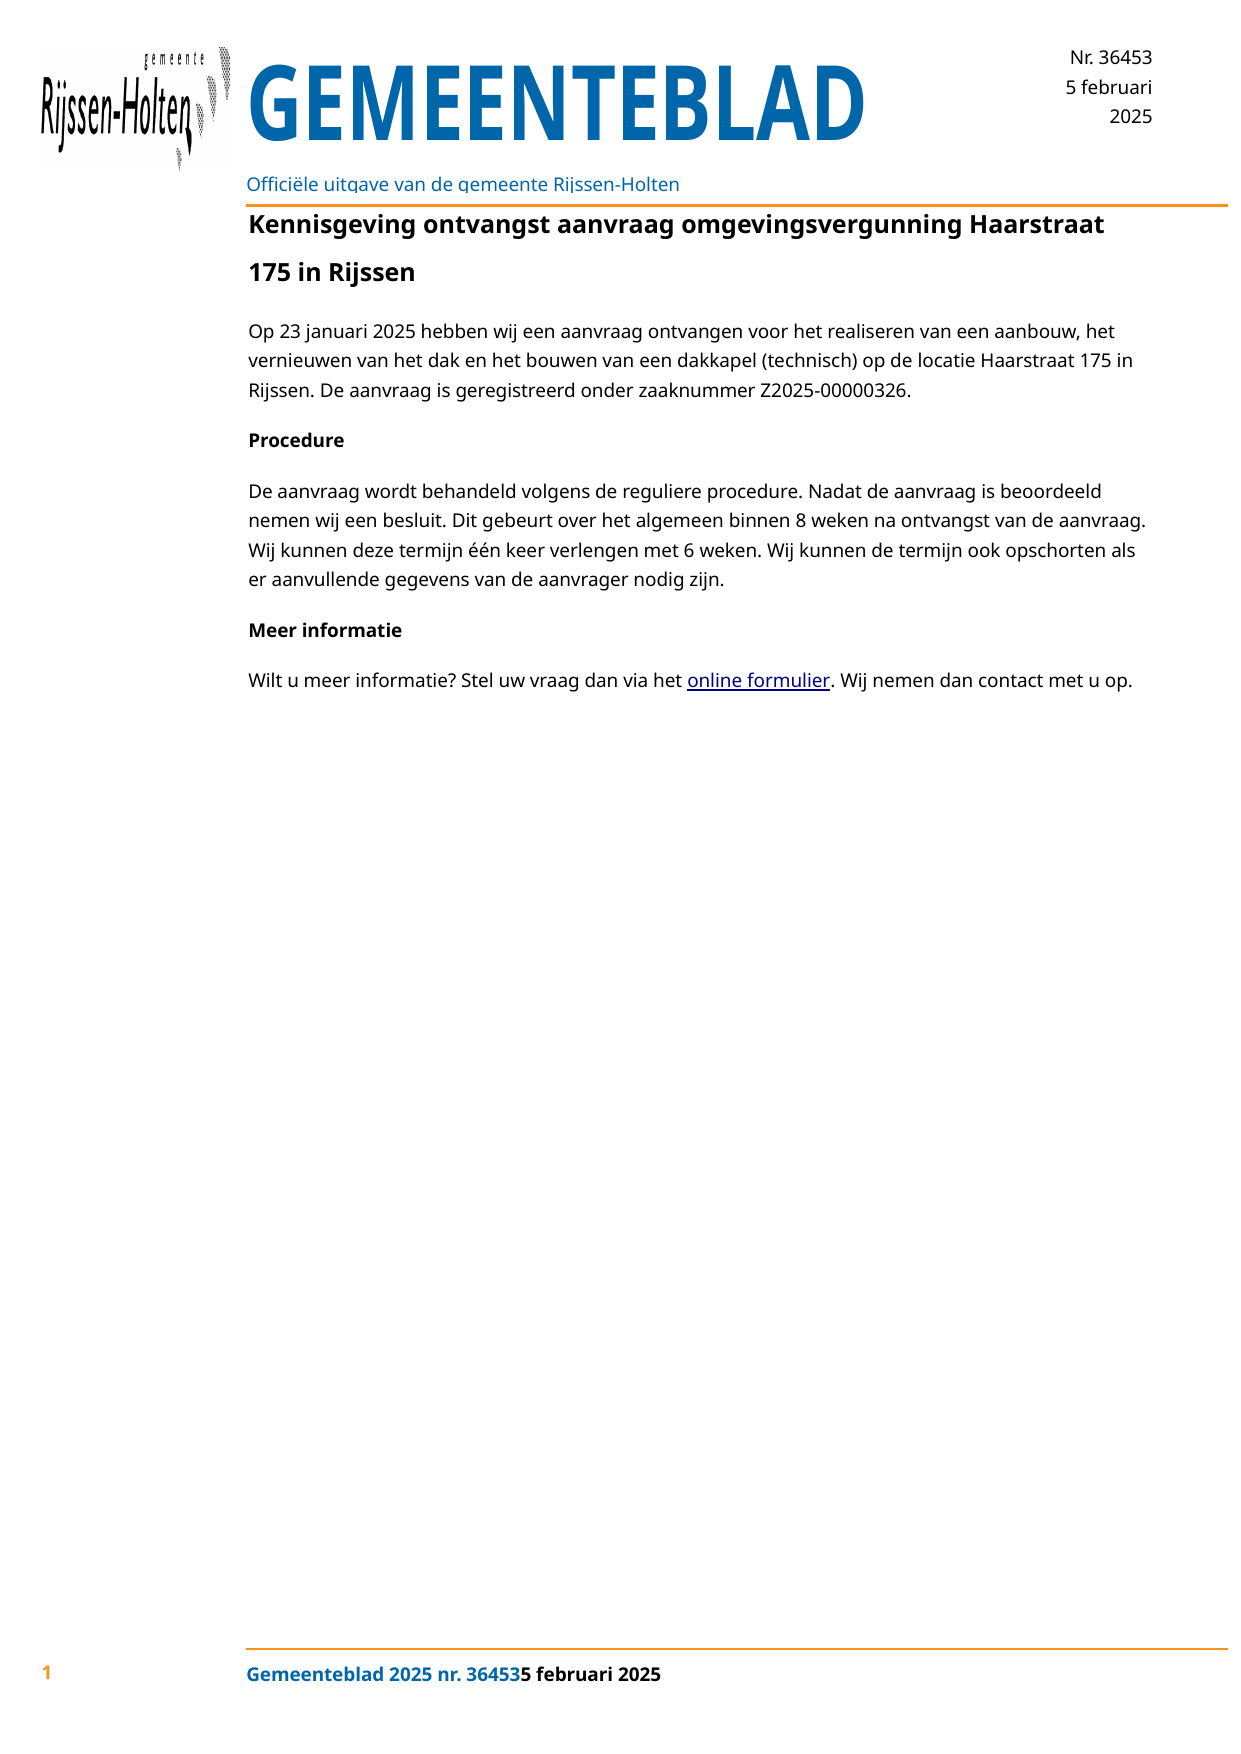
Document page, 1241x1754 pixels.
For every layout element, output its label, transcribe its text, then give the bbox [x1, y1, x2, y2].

text Wilt u meer informatie? Stel uw vraag dan via het online formulier. Wij nemen dan contact met u op. [248, 667, 1152, 693]
text Meer informatie [248, 617, 1152, 643]
text Kennisgeving ontvangst aanvraag omgevingsvergunning Haarstraat 175 in Rijssen [248, 207, 1152, 288]
picture [41, 47, 231, 172]
text Op 23 januari 2025 hebben wij een aanvraag ontvangen voor het realiseren van een aanbouw, het vernieuwen van het dak en het bouwen van een dakkapel (technisch) op de locatie Haarstraat 175 in Rijssen. De aanvraag is geregistreerd onder zaaknummer Z2025-00000326. [248, 318, 1152, 403]
text De aanvraag wordt behandeld volgens de reguliere procedure. Nadat de aanvraag is beoordeeld nemen wij een besluit. Dit gebeurt over het algemeen binnen 8 weken na ontvangst van de aanvraag. Wij kunnen deze termijn één keer verlengen met 6 weken. Wij kunnen de termijn ook opschorten als er aanvullende gegevens van de aanvrager nodig zijn. [248, 478, 1152, 592]
text Procedure [248, 427, 1152, 453]
